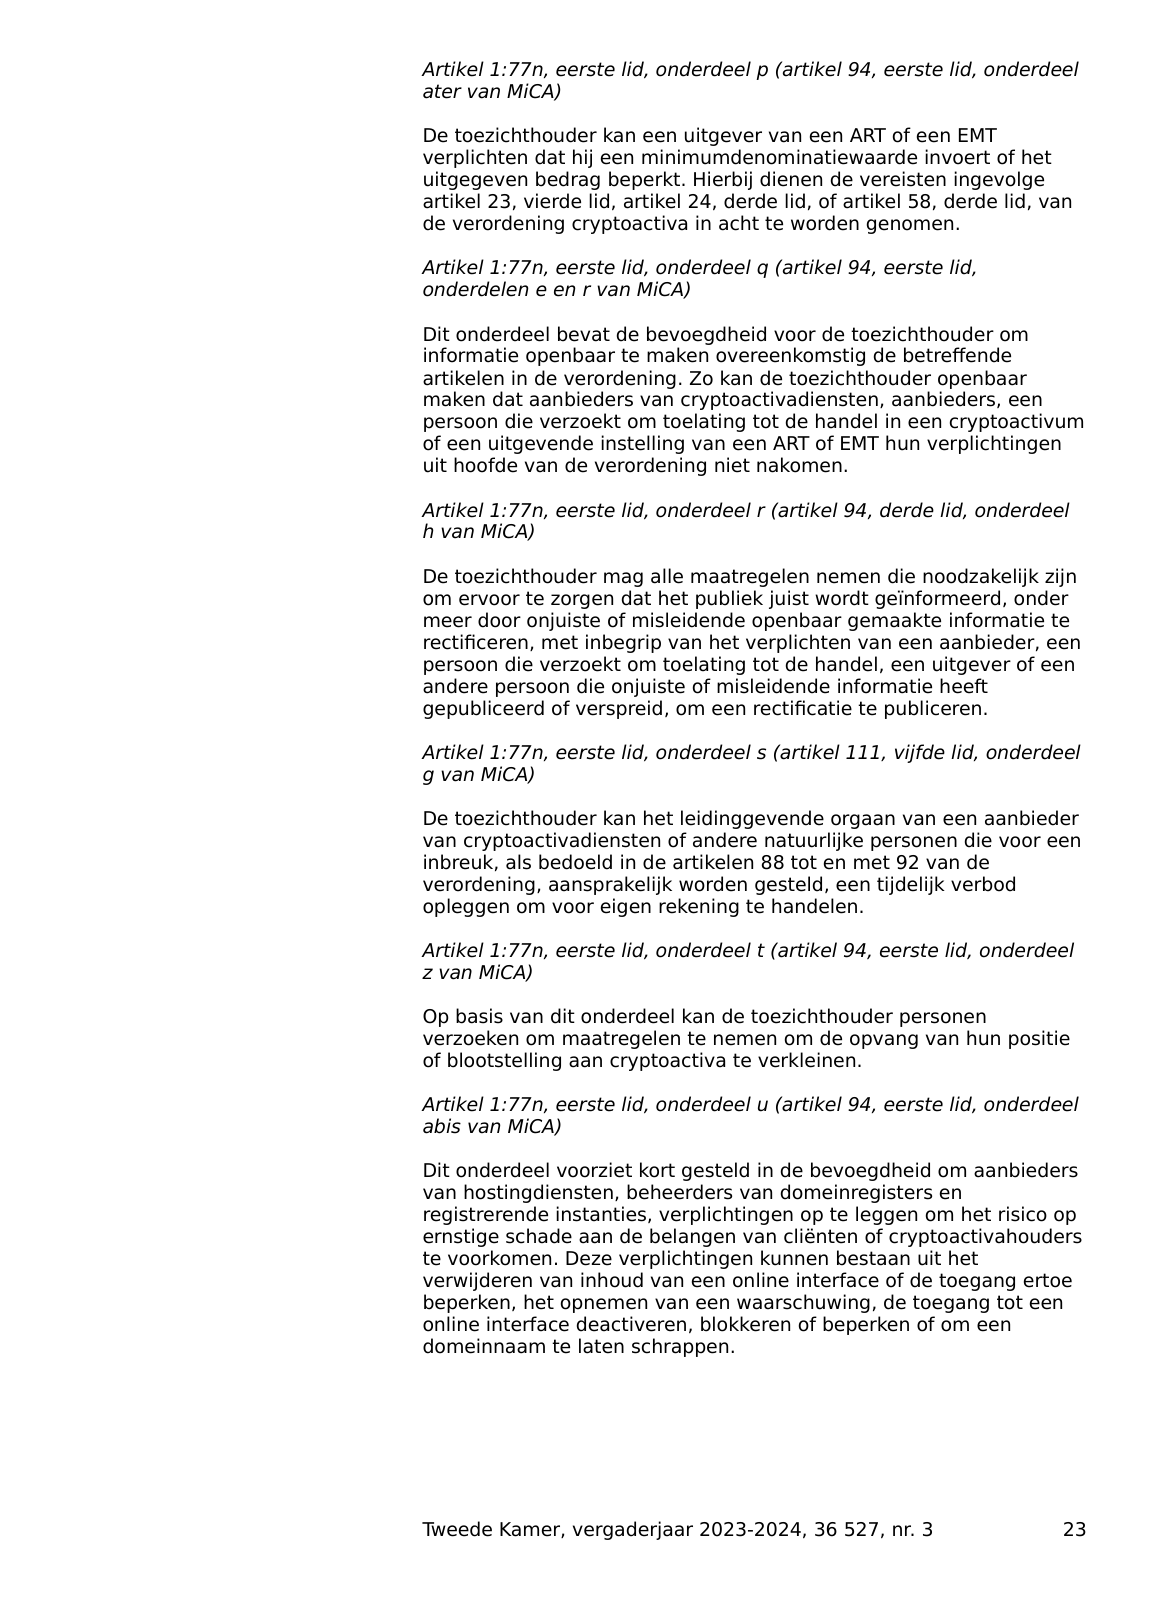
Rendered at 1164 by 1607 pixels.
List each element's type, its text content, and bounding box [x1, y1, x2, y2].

text De toezichthouder kan een uitgever van een ART of een EMT verplichten dat hij een minimumdenominatiewaarde invoert of het uitgegeven bedrag beperkt. Hierbij dienen de vereisten ingevolge artikel 23, vierde lid, artikel 24, derde lid, of artikel 58, derde lid, van de verordening cryptoactiva in acht te worden genomen. [422, 125, 1087, 235]
subtitle Artikel 1:77n, eerste lid, onderdeel p (artikel 94, eerste lid, onderdeel ater van MiCA) [422, 59, 1087, 103]
text Dit onderdeel voorziet kort gesteld in de bevoegdheid om aanbieders van hostingdiensten, beheerders van domeinregisters en registrerende instanties, verplichtingen op te leggen om het risico op ernstige schade aan de belangen van cliënten of cryptoactivahouders te voorkomen. Deze verplichtingen kunnen bestaan uit het verwijderen van inhoud van een online interface of de toegang ertoe beperken, het opnemen van een waarschuwing, de toegang tot een online interface deactiveren, blokkeren of beperken of om een domeinnaam te laten schrappen. [422, 1160, 1087, 1358]
subtitle Artikel 1:77n, eerste lid, onderdeel u (artikel 94, eerste lid, onderdeel abis van MiCA) [422, 1094, 1087, 1138]
subtitle Artikel 1:77n, eerste lid, onderdeel t (artikel 94, eerste lid, onderdeel z van MiCA) [422, 940, 1087, 984]
text De toezichthouder mag alle maatregelen nemen die noodzakelijk zijn om ervoor te zorgen dat het publiek juist wordt geïnformeerd, onder meer door onjuiste of misleidende openbaar gemaakte informatie te rectificeren, met inbegrip van het verplichten van een aanbieder, een persoon die verzoekt om toelating tot de handel, een uitgever of een andere persoon die onjuiste of misleidende informatie heeft gepubliceerd of verspreid, om een rectificatie te publiceren. [422, 566, 1087, 719]
subtitle Artikel 1:77n, eerste lid, onderdeel r (artikel 94, derde lid, onderdeel h van MiCA) [422, 499, 1087, 543]
text Dit onderdeel bevat de bevoegdheid voor de toezichthouder om informatie openbaar te maken overeenkomstig de betreffende artikelen in de verordening. Zo kan de toezichthouder openbaar maken dat aanbieders van cryptoactivadiensten, aanbieders, een persoon die verzoekt om toelating tot de handel in een cryptoactivum of een uitgevende instelling van een ART of EMT hun verplichtingen uit hoofde van de verordening niet nakomen. [422, 323, 1087, 477]
text De toezichthouder kan het leidinggevende orgaan van een aanbieder van cryptoactivadiensten of andere natuurlijke personen die voor een inbreuk, als bedoeld in de artikelen 88 tot en met 92 van de verordening, aansprakelijk worden gesteld, een tijdelijk verbod opleggen om voor eigen rekening te handelen. [422, 808, 1087, 918]
subtitle Artikel 1:77n, eerste lid, onderdeel s (artikel 111, vijfde lid, onderdeel g van MiCA) [422, 742, 1087, 786]
subtitle Artikel 1:77n, eerste lid, onderdeel q (artikel 94, eerste lid, onderdelen e en r van MiCA) [422, 257, 1087, 301]
text Op basis van dit onderdeel kan de toezichthouder personen verzoeken om maatregelen te nemen om de opvang van hun positie of blootstelling aan cryptoactiva te verkleinen. [422, 1006, 1087, 1072]
